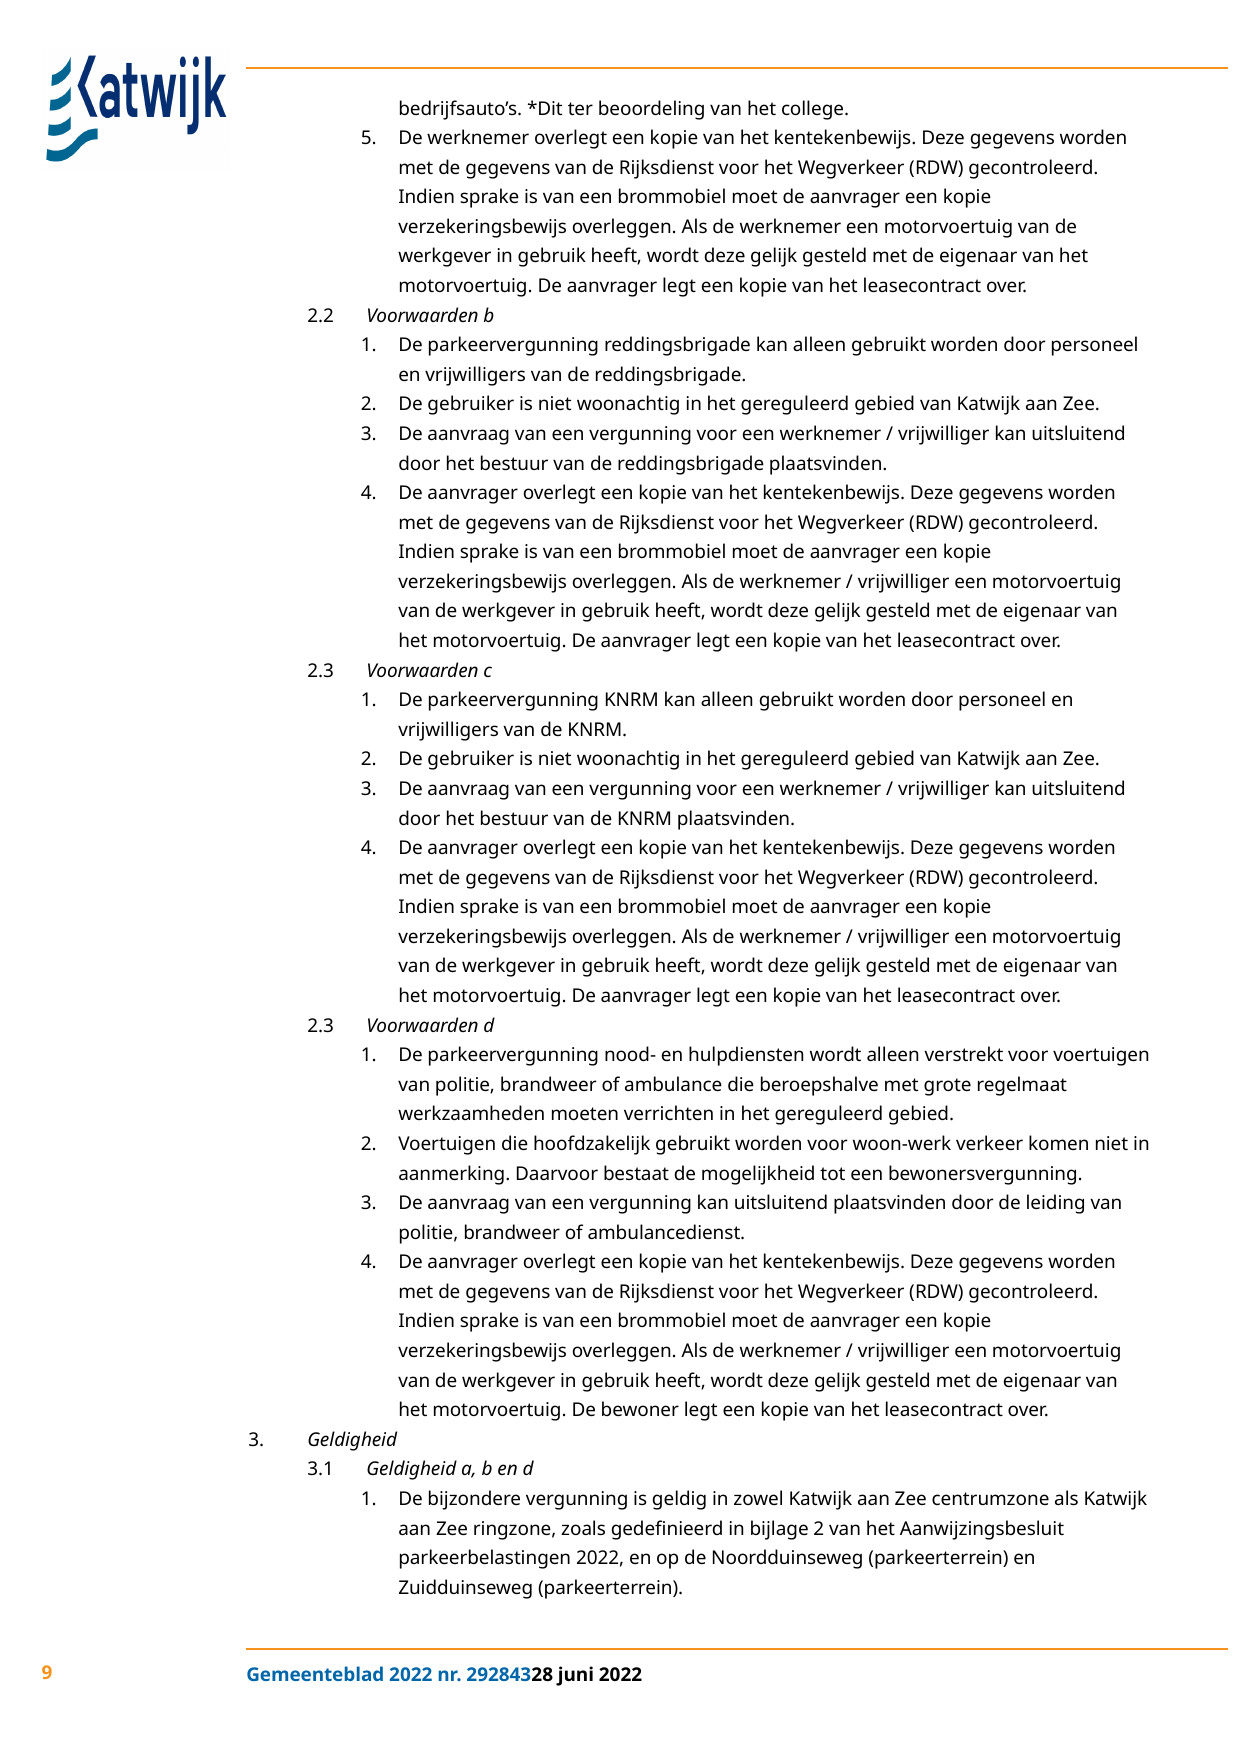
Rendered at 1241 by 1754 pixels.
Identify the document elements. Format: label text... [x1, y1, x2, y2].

list De aanvrager overlegt een kopie van het kentekenbewijs. Deze gegevens worden met de gegevens van de Rijksdienst voor het Wegverkeer (RDW) gecontroleerd. Indien sprake is van een brommobiel moet de aanvrager een kopie verzekeringsbewijs overleggen. Als de werknemer / vrijwilliger een motorvoertuig van de werkgever in gebruik heeft, wordt deze gelijk gesteld met de eigenaar van het motorvoertuig. De aanvrager legt een kopie van het leasecontract over. [361, 834, 1152, 1008]
list De parkeervergunning nood- en hulpdiensten wordt alleen verstrekt voor voertuigen van politie, brandweer of ambulance die beroepshalve met grote regelmaat werkzaamheden moeten verrichten in het gereguleerd gebied. [361, 1041, 1152, 1126]
list De aanvrager overlegt een kopie van het kentekenbewijs. Deze gegevens worden met de gegevens van de Rijksdienst voor het Wegverkeer (RDW) gecontroleerd. Indien sprake is van een brommobiel moet de aanvrager een kopie verzekeringsbewijs overleggen. Als de werknemer / vrijwilliger een motorvoertuig van de werkgever in gebruik heeft, wordt deze gelijk gesteld met de eigenaar van het motorvoertuig. De aanvrager legt een kopie van het leasecontract over. [361, 479, 1152, 653]
list De aanvraag van een vergunning voor een werknemer / vrijwilliger kan uitsluitend door het bestuur van de reddingsbrigade plaatsvinden. [361, 420, 1152, 476]
list Voorwaarden b [307, 302, 1152, 328]
list De aanvraag van een vergunning voor een werknemer / vrijwilliger kan uitsluitend door het bestuur van de KNRM plaatsvinden. [361, 775, 1152, 831]
list De gebruiker is niet woonachtig in het gereguleerd gebied van Katwijk aan Zee. [361, 391, 1152, 416]
picture [41, 47, 231, 172]
list Voertuigen die hoofdzakelijk gebruikt worden voor woon-werk verkeer komen niet in aanmerking. Daarvoor bestaat de mogelijkheid tot een bewonersvergunning. [361, 1130, 1152, 1186]
list Geldigheid [248, 1426, 1152, 1452]
list De aanvraag van een vergunning kan uitsluitend plaatsvinden door de leiding van politie, brandweer of ambulancedienst. [361, 1189, 1152, 1245]
list De parkeervergunning KNRM kan alleen gebruikt worden door personeel en vrijwilligers van de KNRM. [361, 686, 1152, 742]
list De aanvrager overlegt een kopie van het kentekenbewijs. Deze gegevens worden met de gegevens van de Rijksdienst voor het Wegverkeer (RDW) gecontroleerd. Indien sprake is van een brommobiel moet de aanvrager een kopie verzekeringsbewijs overleggen. Als de werknemer / vrijwilliger een motorvoertuig van de werkgever in gebruik heeft, wordt deze gelijk gesteld met de eigenaar van het motorvoertuig. De bewoner legt een kopie van het leasecontract over. [361, 1248, 1152, 1422]
list De werknemer overlegt een kopie van het kentekenbewijs. Deze gegevens worden met de gegevens van de Rijksdienst voor het Wegverkeer (RDW) gecontroleerd. Indien sprake is van een brommobiel moet de aanvrager een kopie verzekeringsbewijs overleggen. Als de werknemer een motorvoertuig van de werkgever in gebruik heeft, wordt deze gelijk gesteld met de eigenaar van het motorvoertuig. De aanvrager legt een kopie van het leasecontract over. [361, 124, 1152, 298]
list Geldigheid a, b en d [307, 1456, 1152, 1481]
list De parkeervergunning reddingsbrigade kan alleen gebruikt worden door personeel en vrijwilligers van de reddingsbrigade. [361, 331, 1152, 387]
list Voorwaarden d [307, 1012, 1152, 1038]
list Voorwaarden c [307, 657, 1152, 683]
list De gebruiker is niet woonachtig in het gereguleerd gebied van Katwijk aan Zee. [361, 746, 1152, 771]
list De bijzondere vergunning is geldig in zowel Katwijk aan Zee centrumzone als Katwijk aan Zee ringzone, zoals gedefinieerd in bijlage 2 van het Aanwijzingsbesluit parkeerbelastingen 2022, en op de Noordduinseweg (parkeerterrein) en Zuidduinseweg (parkeerterrein). [361, 1485, 1152, 1600]
list bedrijfsauto’s. *Dit ter beoordeling van het college. [361, 95, 1152, 121]
